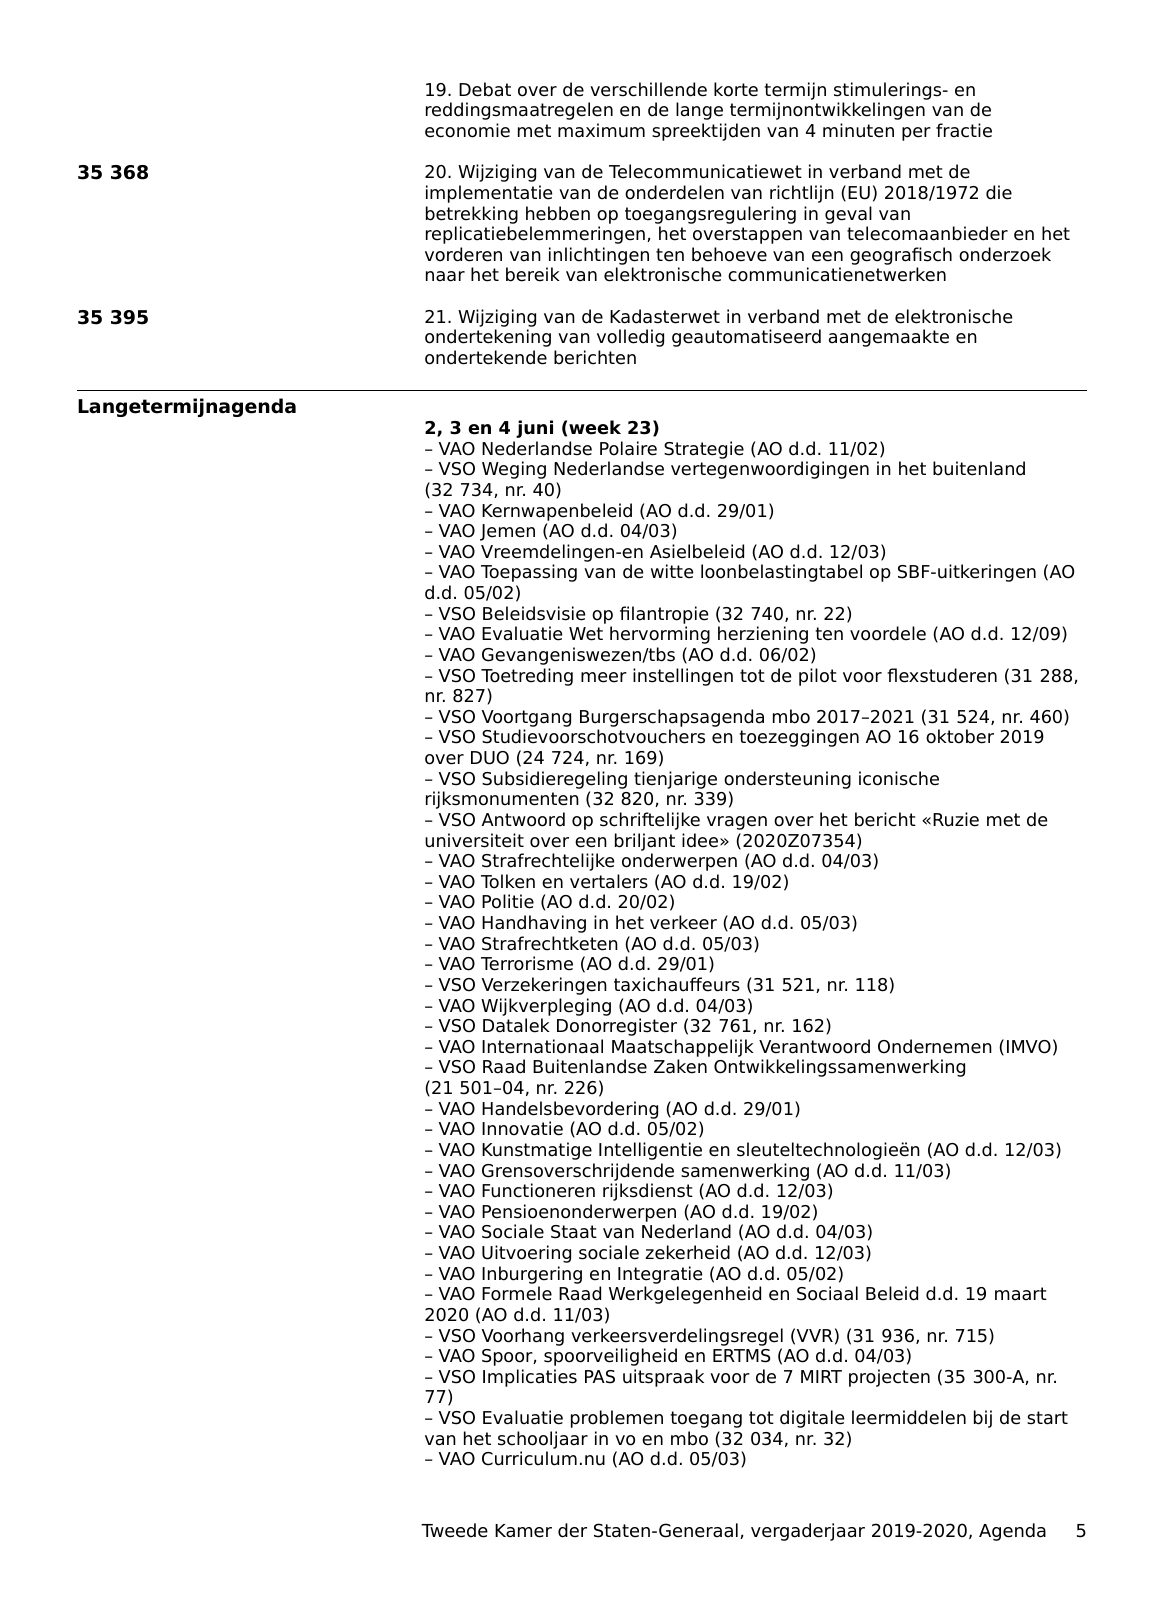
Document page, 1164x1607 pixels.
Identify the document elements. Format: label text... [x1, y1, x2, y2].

table_cell [418, 286, 1087, 307]
table_cell – VSO Evaluatie problemen toegang tot digitale leermiddelen bij de start van het schooljaar in vo en mbo (32 034, nr. 32) [418, 1408, 1087, 1449]
table_cell – VAO Evaluatie Wet hervorming herziening ten voordele (AO d.d. 12/09) [418, 624, 1087, 645]
table_cell [401, 142, 418, 162]
table_cell [401, 1346, 418, 1367]
table_cell [401, 934, 418, 954]
table_cell – VSO Verzekeringen taxichauffeurs (31 521, nr. 118) [418, 975, 1087, 996]
table_cell [401, 80, 418, 142]
table_cell – VAO Vreemdelingen-en Asielbeleid (AO d.d. 12/03) [418, 542, 1087, 562]
table_cell [418, 59, 1087, 80]
table_cell [77, 851, 401, 872]
table_cell [77, 501, 401, 521]
table_cell [77, 1016, 401, 1037]
table_cell [77, 286, 401, 307]
table_cell – VSO Antwoord op schriftelijke vragen over het bericht «Ruzie met de universiteit over een briljant idee» (2020Z07354) [418, 810, 1087, 851]
table_cell – VAO Kernwapenbeleid (AO d.d. 29/01) [418, 501, 1087, 521]
table_cell [77, 1367, 401, 1408]
table_cell 20. Wijziging van de Telecommunicatiewet in verband met de implementatie van de onderdelen van richtlijn (EU) 2018/1972 die betrekking hebben op toegangsregulering in geval van replicatiebelemmeringen, het overstappen van telecomaanbieder en het vorderen van inlichtingen ten behoeve van een geografisch onderzoek naar het bereik van elektronische communicatienetwerken [418, 162, 1087, 286]
table_cell 35 368 [77, 162, 401, 286]
table_cell [77, 1037, 401, 1057]
table_cell [77, 1346, 401, 1367]
table_cell [77, 1078, 401, 1099]
table_cell [401, 542, 418, 562]
table_cell [401, 1243, 418, 1264]
table_header Langetermijnagenda [77, 391, 401, 418]
table_cell [77, 893, 401, 913]
table_cell [77, 996, 401, 1016]
table_cell [77, 645, 401, 666]
table_cell [401, 1078, 418, 1099]
table_cell [401, 645, 418, 666]
table_cell [401, 707, 418, 727]
table_cell [401, 1264, 418, 1284]
table_cell [401, 851, 418, 872]
table_cell [77, 954, 401, 975]
table_cell [401, 1161, 418, 1181]
table_cell [77, 1449, 401, 1470]
table_cell – VAO Functioneren rijksdienst (AO d.d. 12/03) [418, 1181, 1087, 1202]
table_cell 21. Wijziging van de Kadasterwet in verband met de elektronische ondertekening van volledig geautomatiseerd aangemaakte en ondertekende berichten [418, 307, 1087, 368]
table_cell [401, 162, 418, 286]
table_cell 2, 3 en 4 juni (week 23) [418, 418, 1087, 439]
table_cell – VAO Curriculum.nu (AO d.d. 05/03) [418, 1449, 1087, 1470]
table_cell [401, 954, 418, 975]
table_cell – VAO Spoor, spoorveiligheid en ERTMS (AO d.d. 04/03) [418, 1346, 1087, 1367]
table_cell – VAO Tolken en vertalers (AO d.d. 19/02) [418, 872, 1087, 892]
table_header [418, 391, 1087, 418]
table_cell [77, 80, 401, 142]
table_cell [401, 1202, 418, 1222]
table_cell [77, 1408, 401, 1449]
table_cell [401, 1181, 418, 1202]
table_cell – VAO Uitvoering sociale zekerheid (AO d.d. 12/03) [418, 1243, 1087, 1264]
table_cell – VAO Toepassing van de witte loonbelastingtabel op SBF-uitkeringen (AO d.d. 05/02) [418, 563, 1087, 604]
table_cell [401, 501, 418, 521]
table_cell – VSO Voorhang verkeersverdelingsregel (VVR) (31 936, nr. 715) [418, 1326, 1087, 1346]
table_cell [77, 1058, 401, 1078]
table_cell [77, 542, 401, 562]
table_cell [77, 1326, 401, 1346]
table_cell [77, 459, 401, 501]
table_cell [77, 913, 401, 934]
table_cell 19. Debat over de verschillende korte termijn stimulerings- en reddingsmaatregelen en de lange termijnontwikkelingen van de economie met maximum spreektijden van 4 minuten per fractie [418, 80, 1087, 142]
table_cell [401, 604, 418, 624]
table_cell [77, 728, 401, 769]
table_cell [77, 1264, 401, 1284]
table_cell [77, 769, 401, 810]
table_cell [401, 728, 418, 769]
table_cell [77, 1099, 401, 1119]
table_cell – VAO Handhaving in het verkeer (AO d.d. 05/03) [418, 913, 1087, 934]
table_cell – VSO Raad Buitenlandse Zaken Ontwikkelingssamenwerking [418, 1058, 1087, 1078]
table_cell – VSO Toetreding meer instellingen tot de pilot voor flexstuderen (31 288, nr. 827) [418, 666, 1087, 707]
table_cell – VAO Nederlandse Polaire Strategie (AO d.d. 11/02) [418, 439, 1087, 459]
table_cell [77, 142, 401, 162]
table_cell – VAO Pensioenonderwerpen (AO d.d. 19/02) [418, 1202, 1087, 1222]
table_cell [77, 934, 401, 954]
table_cell – VAO Inburgering en Integratie (AO d.d. 05/02) [418, 1264, 1087, 1284]
table_cell – VAO Innovatie (AO d.d. 05/02) [418, 1119, 1087, 1140]
table_cell – VSO Implicaties PAS uitspraak voor de 7 MIRT projecten (35 300-A, nr. 77) [418, 1367, 1087, 1408]
table_cell [401, 1140, 418, 1161]
table_cell [401, 1326, 418, 1346]
table_cell – VAO Wijkverpleging (AO d.d. 04/03) [418, 996, 1087, 1016]
table_cell [77, 521, 401, 542]
table_cell [401, 1284, 418, 1326]
table_cell [401, 286, 418, 307]
table_cell [77, 1161, 401, 1181]
table_cell – VAO Handelsbevordering (AO d.d. 29/01) [418, 1099, 1087, 1119]
table_cell – VAO Strafrechtketen (AO d.d. 05/03) [418, 934, 1087, 954]
table_cell [401, 769, 418, 810]
table_cell – VAO Terrorisme (AO d.d. 29/01) [418, 954, 1087, 975]
table_cell [401, 810, 418, 851]
table_cell – VSO Beleidsvisie op filantropie (32 740, nr. 22) [418, 604, 1087, 624]
table_header [401, 391, 418, 418]
table_cell – VAO Kunstmatige Intelligentie en sleuteltechnologieën (AO d.d. 12/03) [418, 1140, 1087, 1161]
table_cell [401, 1367, 418, 1408]
table_cell [77, 707, 401, 727]
table_cell [401, 1099, 418, 1119]
table_cell [77, 1181, 401, 1202]
table_cell [401, 1016, 418, 1037]
table_cell [77, 1140, 401, 1161]
table_cell [77, 1223, 401, 1243]
table_cell [401, 418, 418, 439]
table_cell [77, 563, 401, 604]
table_cell – VSO Weging Nederlandse vertegenwoordigingen in het buitenland (32 734, nr. 40) [418, 459, 1087, 501]
table_cell – VSO Studievoorschotvouchers en toezeggingen AO 16 oktober 2019 over DUO (24 724, nr. 169) [418, 728, 1087, 769]
table_cell [401, 1058, 418, 1078]
table_cell – VAO Jemen (AO d.d. 04/03) [418, 521, 1087, 542]
table_cell – VAO Internationaal Maatschappelijk Verantwoord Ondernemen (IMVO) [418, 1037, 1087, 1057]
table_cell – VAO Strafrechtelijke onderwerpen (AO d.d. 04/03) [418, 851, 1087, 872]
table_cell – VAO Politie (AO d.d. 20/02) [418, 893, 1087, 913]
table_cell [401, 1449, 418, 1470]
table_cell [401, 975, 418, 996]
table_cell [401, 872, 418, 892]
table_cell [401, 666, 418, 707]
table_cell – VSO Voortgang Burgerschapsagenda mbo 2017–2021 (31 524, nr. 460) [418, 707, 1087, 727]
table_cell [401, 459, 418, 501]
table_cell [77, 810, 401, 851]
table_cell – VAO Grensoverschrijdende samenwerking (AO d.d. 11/03) [418, 1161, 1087, 1181]
table_cell [77, 1119, 401, 1140]
table_cell (21 501–04, nr. 226) [418, 1078, 1087, 1099]
table_cell – VSO Datalek Donorregister (32 761, nr. 162) [418, 1016, 1087, 1037]
table_cell [401, 1223, 418, 1243]
table_cell [77, 439, 401, 459]
table_cell [401, 913, 418, 934]
table_cell [77, 624, 401, 645]
table_cell [77, 604, 401, 624]
table_cell [77, 418, 401, 439]
table_cell – VAO Formele Raad Werkgelegenheid en Sociaal Beleid d.d. 19 maart 2020 (AO d.d. 11/03) [418, 1284, 1087, 1326]
table_cell [418, 142, 1087, 162]
table_cell [77, 1284, 401, 1326]
table_cell [401, 1037, 418, 1057]
table_cell [401, 1119, 418, 1140]
table_cell – VAO Sociale Staat van Nederland (AO d.d. 04/03) [418, 1223, 1087, 1243]
table_cell [401, 521, 418, 542]
table_cell [401, 563, 418, 604]
table_cell [77, 59, 401, 80]
table_cell – VSO Subsidieregeling tienjarige ondersteuning iconische rijksmonumenten (32 820, nr. 339) [418, 769, 1087, 810]
table_cell [401, 996, 418, 1016]
table_cell [77, 1202, 401, 1222]
table_cell [401, 624, 418, 645]
table_cell – VAO Gevangeniswezen/tbs (AO d.d. 06/02) [418, 645, 1087, 666]
table_cell 35 395 [77, 307, 401, 368]
table_cell [77, 666, 401, 707]
table_cell [401, 439, 418, 459]
table_cell [77, 1243, 401, 1264]
table_cell [401, 59, 418, 80]
table_cell [77, 975, 401, 996]
table_cell [401, 307, 418, 368]
table_cell [401, 893, 418, 913]
table_cell [401, 1408, 418, 1449]
table_cell [77, 872, 401, 892]
